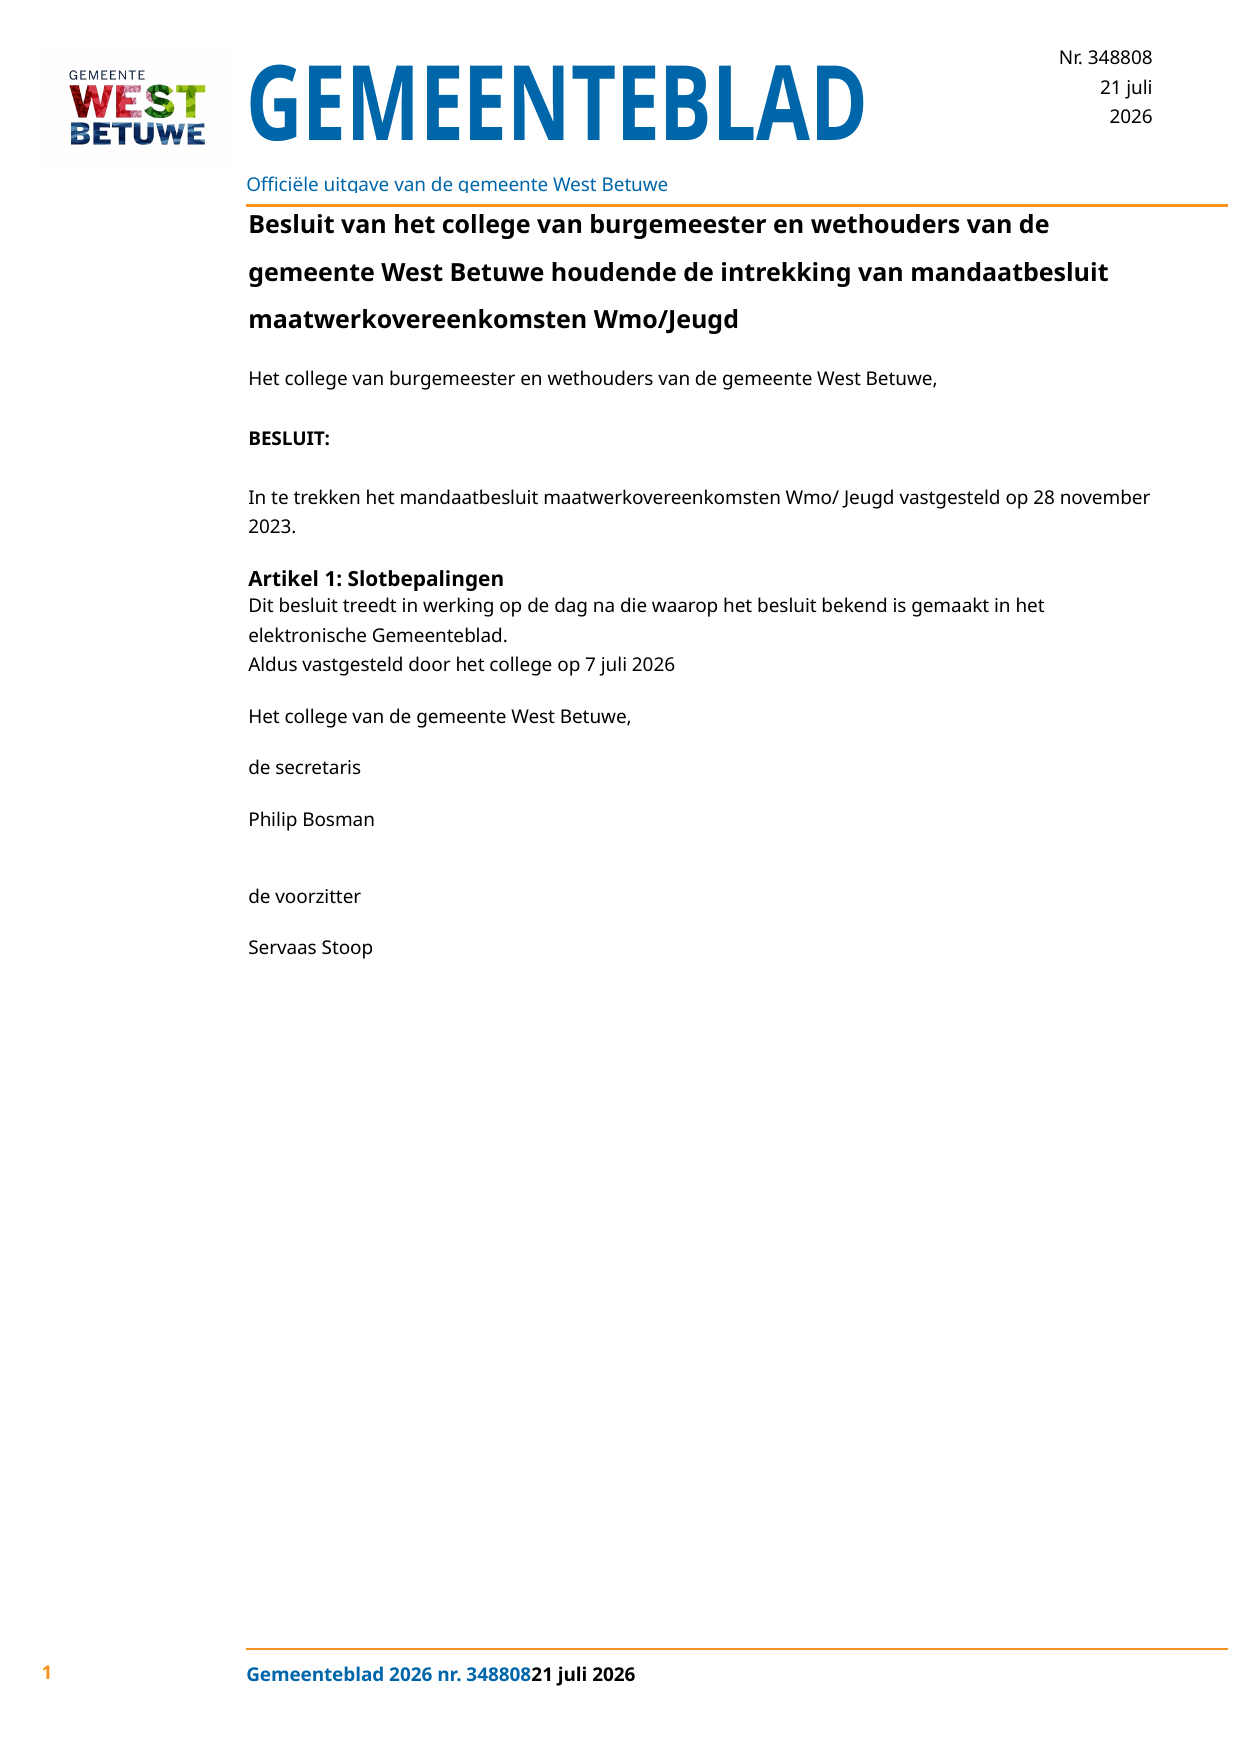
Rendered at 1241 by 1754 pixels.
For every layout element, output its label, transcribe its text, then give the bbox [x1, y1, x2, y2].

text Philip Bosman [248, 806, 1152, 832]
text Aldus vastgesteld door het college op 7 juli 2026 [248, 651, 1152, 677]
text BESLUIT: [248, 425, 1152, 450]
picture [41, 47, 231, 172]
text Besluit van het college van burgemeester en wethouders van de gemeente West Betuwe houdende de intrekking van mandaatbesluit maatwerkovereenkomsten Wmo/Jeugd [248, 207, 1152, 336]
text de voorzitter [248, 883, 1152, 909]
text Dit besluit treedt in werking op de dag na die waarop het besluit bekend is gemaakt in het elektronische Gemeenteblad. [248, 592, 1152, 648]
text Het college van de gemeente West Betuwe, [248, 703, 1152, 729]
text de secretaris [248, 754, 1152, 780]
text Servaas Stoop [248, 934, 1152, 960]
text In te trekken het mandaatbesluit maatwerkovereenkomsten Wmo/ Jeugd vastgesteld op 28 november 2023. [248, 484, 1152, 539]
text Het college van burgemeester en wethouders van de gemeente West Betuwe, [248, 366, 1152, 391]
text Artikel 1: Slotbepalingen [248, 564, 1152, 592]
